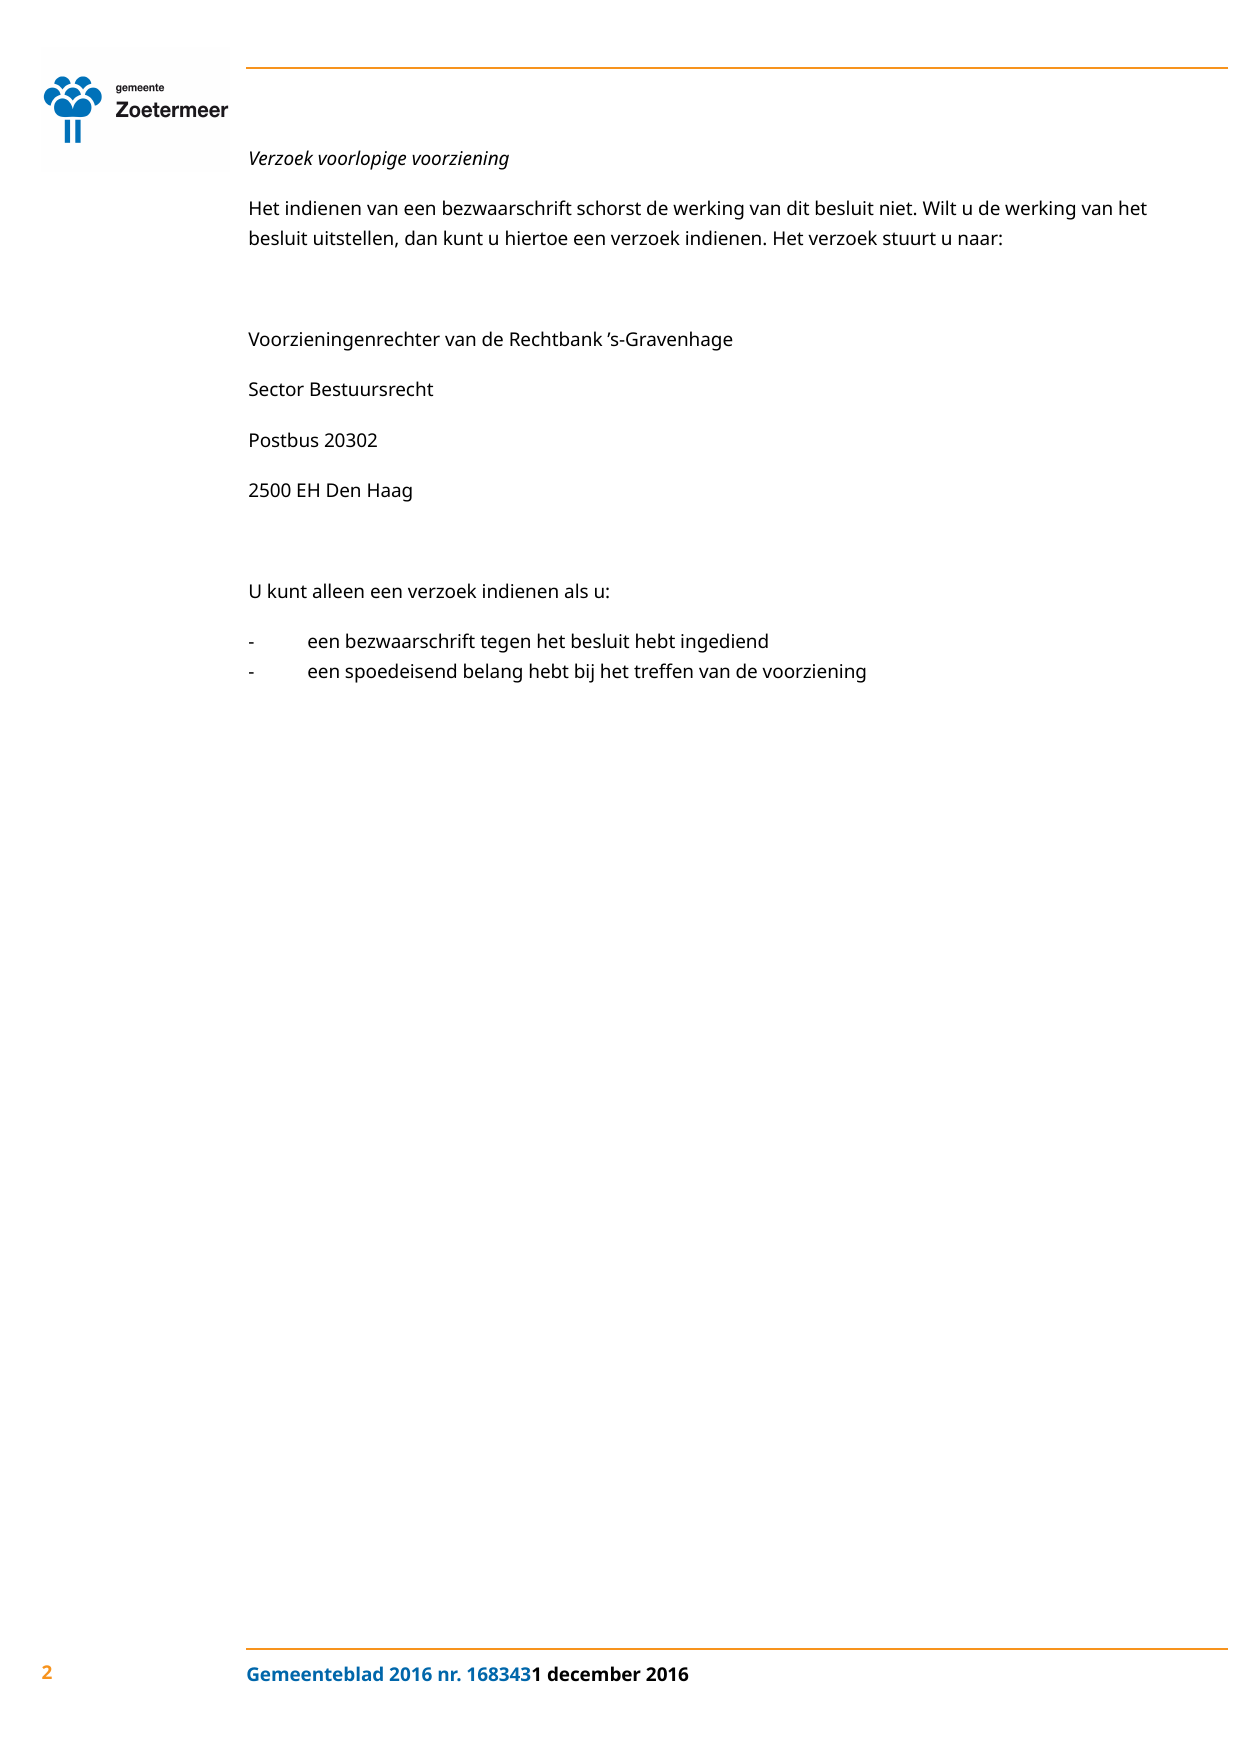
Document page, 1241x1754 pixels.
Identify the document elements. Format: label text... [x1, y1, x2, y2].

text Voorzieningenrechter van de Rechtbank ’s-Gravenhage [248, 326, 1152, 352]
text 2500 EH Den Haag [248, 477, 1152, 503]
text Het indienen van een bezwaarschrift schorst de werking van dit besluit niet. Wilt u de werking van het besluit uitstellen, dan kunt u hiertoe een verzoek indienen. Het verzoek stuurt u naar: [248, 196, 1152, 251]
text U kunt alleen een verzoek indienen als u: [248, 578, 1152, 604]
picture [41, 47, 231, 172]
text Verzoek voorlopige voorziening [248, 145, 1152, 171]
text Sector Bestuursrecht [248, 376, 1152, 402]
text Postbus 20302 [248, 427, 1152, 453]
list een spoedeisend belang hebt bij het treffen van de voorziening [248, 658, 1152, 684]
list een bezwaarschrift tegen het besluit hebt ingediend [248, 628, 1152, 654]
